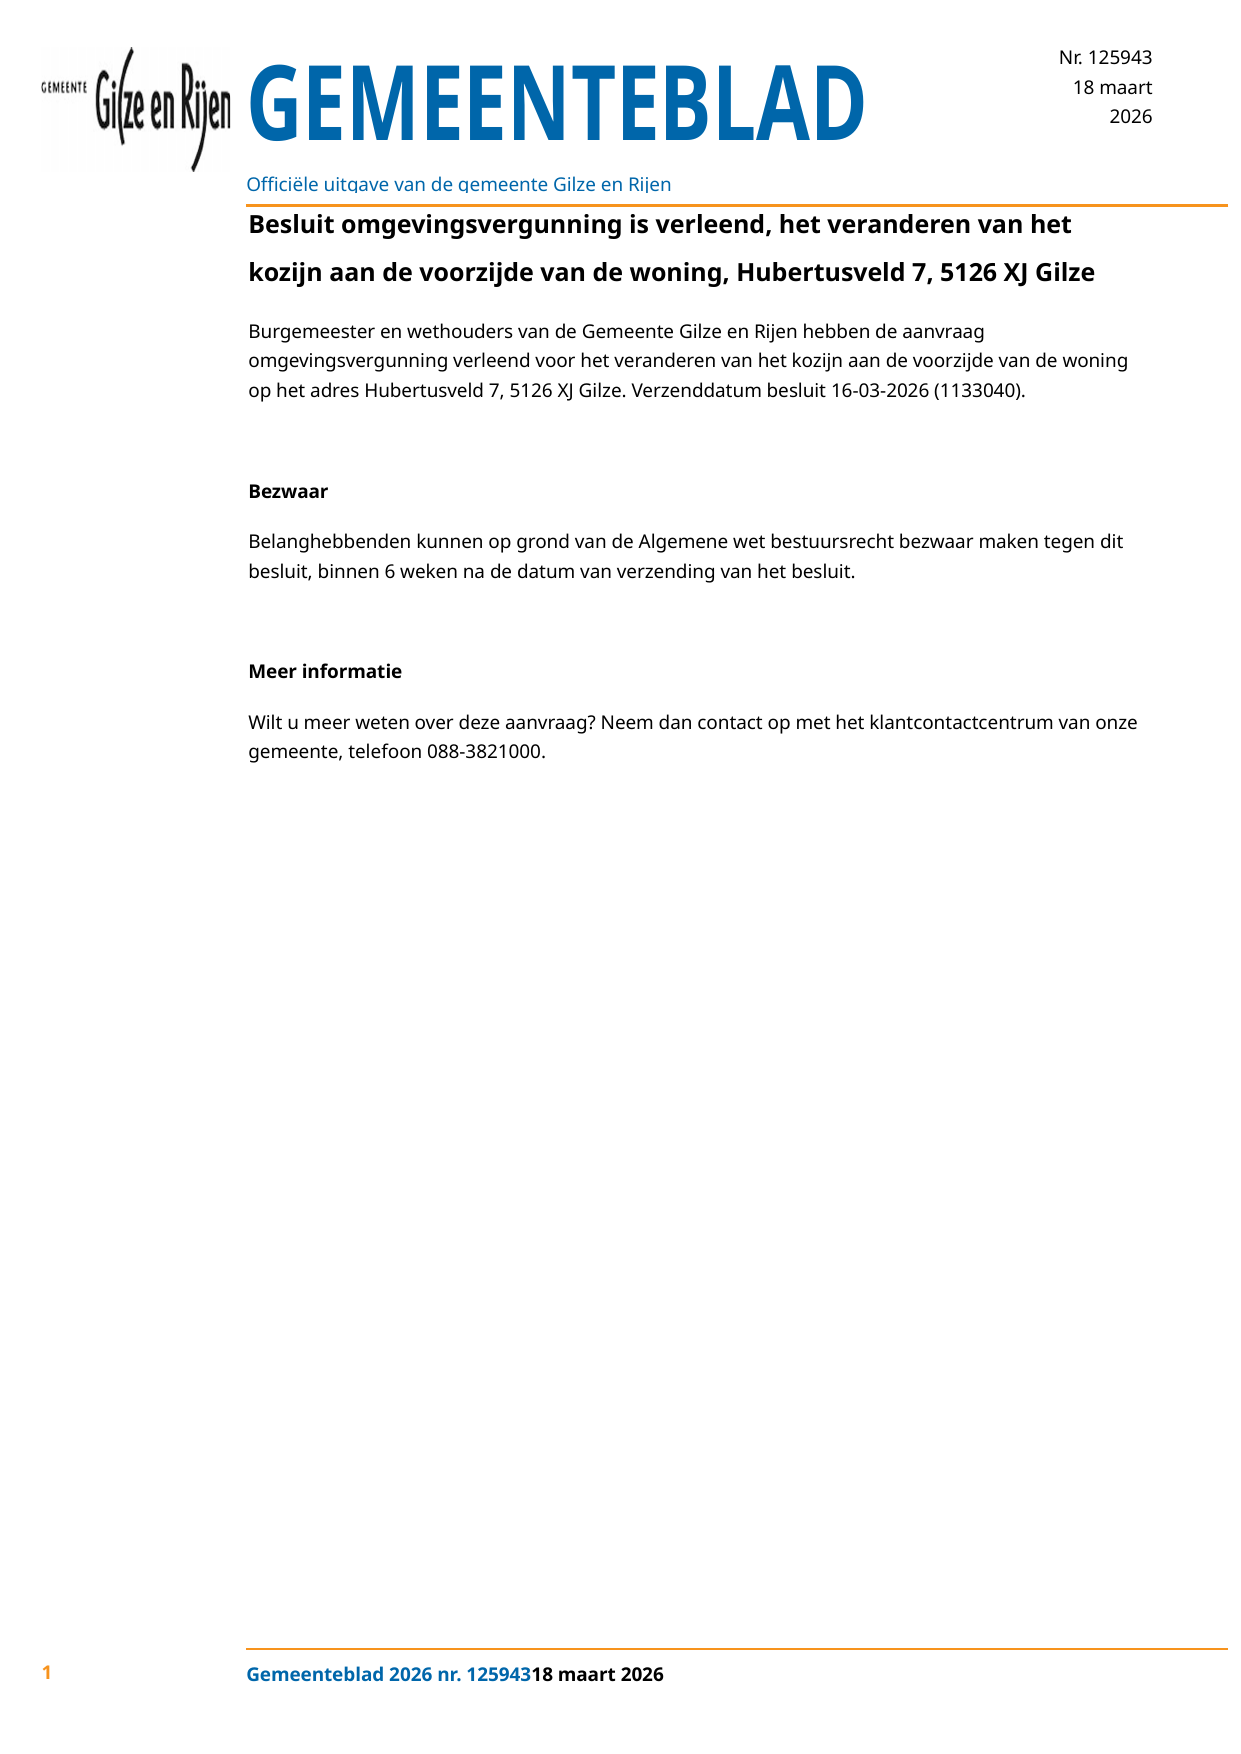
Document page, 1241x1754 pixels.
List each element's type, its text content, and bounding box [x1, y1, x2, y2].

text Burgemeester en wethouders van de Gemeente Gilze en Rijen hebben de aanvraag omgevingsvergunning verleend voor het veranderen van het kozijn aan de voorzijde van de woning op het adres Hubertusveld 7, 5126 XJ Gilze. Verzenddatum besluit 16-03-2026 (1133040). [248, 318, 1152, 403]
text Meer informatie [248, 659, 1152, 684]
text Besluit omgevingsvergunning is verleend, het veranderen van het kozijn aan de voorzijde van de woning, Hubertusveld 7, 5126 XJ Gilze [248, 207, 1152, 288]
picture [41, 47, 231, 172]
text Wilt u meer weten over deze aanvraag? Neem dan contact op met het klantcontactcentrum van onze gemeente, telefoon 088-3821000. [248, 709, 1152, 764]
text Bezwaar [248, 478, 1152, 504]
text Belanghebbenden kunnen op grond van de Algemene wet bestuursrecht bezwaar maken tegen dit besluit, binnen 6 weken na de datum van verzending van het besluit. [248, 528, 1152, 584]
